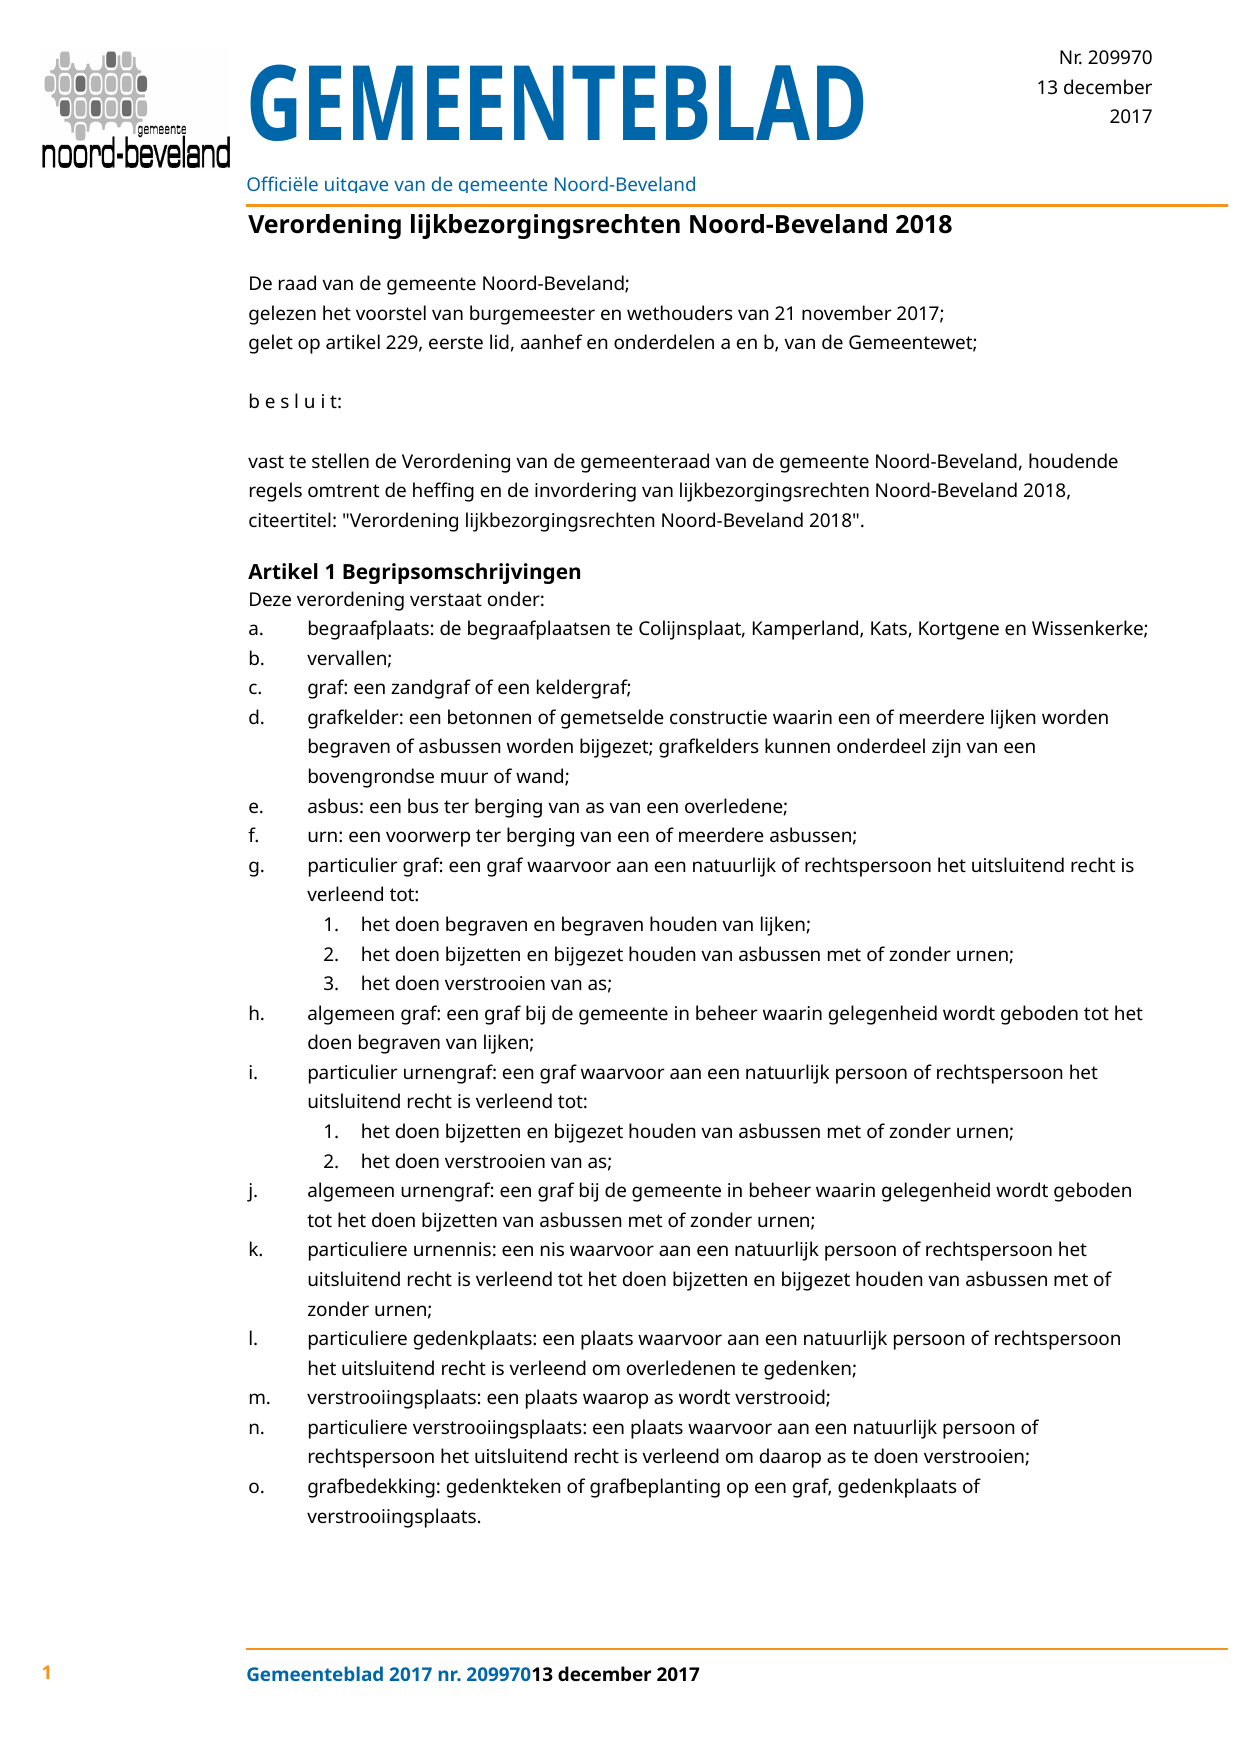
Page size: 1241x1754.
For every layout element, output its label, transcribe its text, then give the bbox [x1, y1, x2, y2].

list het doen verstrooien van as; [323, 970, 1152, 996]
list urn: een voorwerp ter berging van een of meerdere asbussen; [248, 822, 1152, 848]
text vast te stellen de Verordening van de gemeenteraad van de gemeente Noord-Beveland, houdende regels omtrent de heffing en de invordering van lijkbezorgingsrechten Noord-Beveland 2018, [248, 448, 1152, 503]
list het doen verstrooien van as; [323, 1148, 1152, 1174]
list graf: een zandgraf of een keldergraf; [248, 674, 1152, 700]
picture [41, 47, 231, 172]
list particuliere gedenkplaats: een plaats waarvoor aan een natuurlijk persoon of rechtspersoon het uitsluitend recht is verleend om overledenen te gedenken; [248, 1325, 1152, 1381]
list het doen bijzetten en bijgezet houden van asbussen met of zonder urnen; [323, 941, 1152, 967]
list begraafplaats: de begraafplaatsen te Colijnsplaat, Kamperland, Kats, Kortgene en Wissenkerke; [248, 615, 1152, 641]
list grafkelder: een betonnen of gemetselde constructie waarin een of meerdere lijken worden begraven of asbussen worden bijgezet; grafkelders kunnen onderdeel zijn van een bovengrondse muur of wand; [248, 704, 1152, 789]
list het doen bijzetten en bijgezet houden van asbussen met of zonder urnen; [323, 1118, 1152, 1144]
list asbus: een bus ter berging van as van een overledene; [248, 793, 1152, 819]
text gelet op artikel 229, eerste lid, aanhef en onderdelen a en b, van de Gemeentewet; [248, 329, 1152, 355]
list grafbedekking: gedenkteken of grafbeplanting op een graf, gedenkplaats of verstrooiingsplaats. [248, 1473, 1152, 1529]
text b e s l u i t: [248, 389, 1152, 414]
list algemeen graf: een graf bij de gemeente in beheer waarin gelegenheid wordt geboden tot het doen begraven van lijken; [248, 1000, 1152, 1055]
text Verordening lijkbezorgingsrechten Noord-Beveland 2018 [248, 207, 1152, 241]
list verstrooiingsplaats: een plaats waarop as wordt verstrooid; [248, 1384, 1152, 1410]
list particuliere urnennis: een nis waarvoor aan een natuurlijk persoon of rechtspersoon het uitsluitend recht is verleend tot het doen bijzetten en bijgezet houden van asbussen met of zonder urnen; [248, 1237, 1152, 1322]
list particuliere verstrooiingsplaats: een plaats waarvoor aan een natuurlijk persoon of rechtspersoon het uitsluitend recht is verleend om daarop as te doen verstrooien; [248, 1414, 1152, 1469]
text gelezen het voorstel van burgemeester en wethouders van 21 november 2017; [248, 300, 1152, 326]
text De raad van de gemeente Noord-Beveland; [248, 270, 1152, 296]
list vervallen; [248, 645, 1152, 671]
list particulier urnengraf: een graf waarvoor aan een natuurlijk persoon of rechtspersoon het uitsluitend recht is verleend tot: [248, 1059, 1152, 1114]
list algemeen urnengraf: een graf bij de gemeente in beheer waarin gelegenheid wordt geboden tot het doen bijzetten van asbussen met of zonder urnen; [248, 1177, 1152, 1233]
text Artikel 1 Begripsomschrijvingen [248, 557, 1152, 586]
list particulier graf: een graf waarvoor aan een natuurlijk of rechtspersoon het uitsluitend recht is verleend tot: [248, 852, 1152, 907]
text citeertitel: "Verordening lijkbezorgingsrechten Noord-Beveland 2018". [248, 507, 1152, 533]
text Deze verordening verstaat onder: [248, 586, 1152, 612]
list het doen begraven en begraven houden van lijken; [323, 911, 1152, 937]
